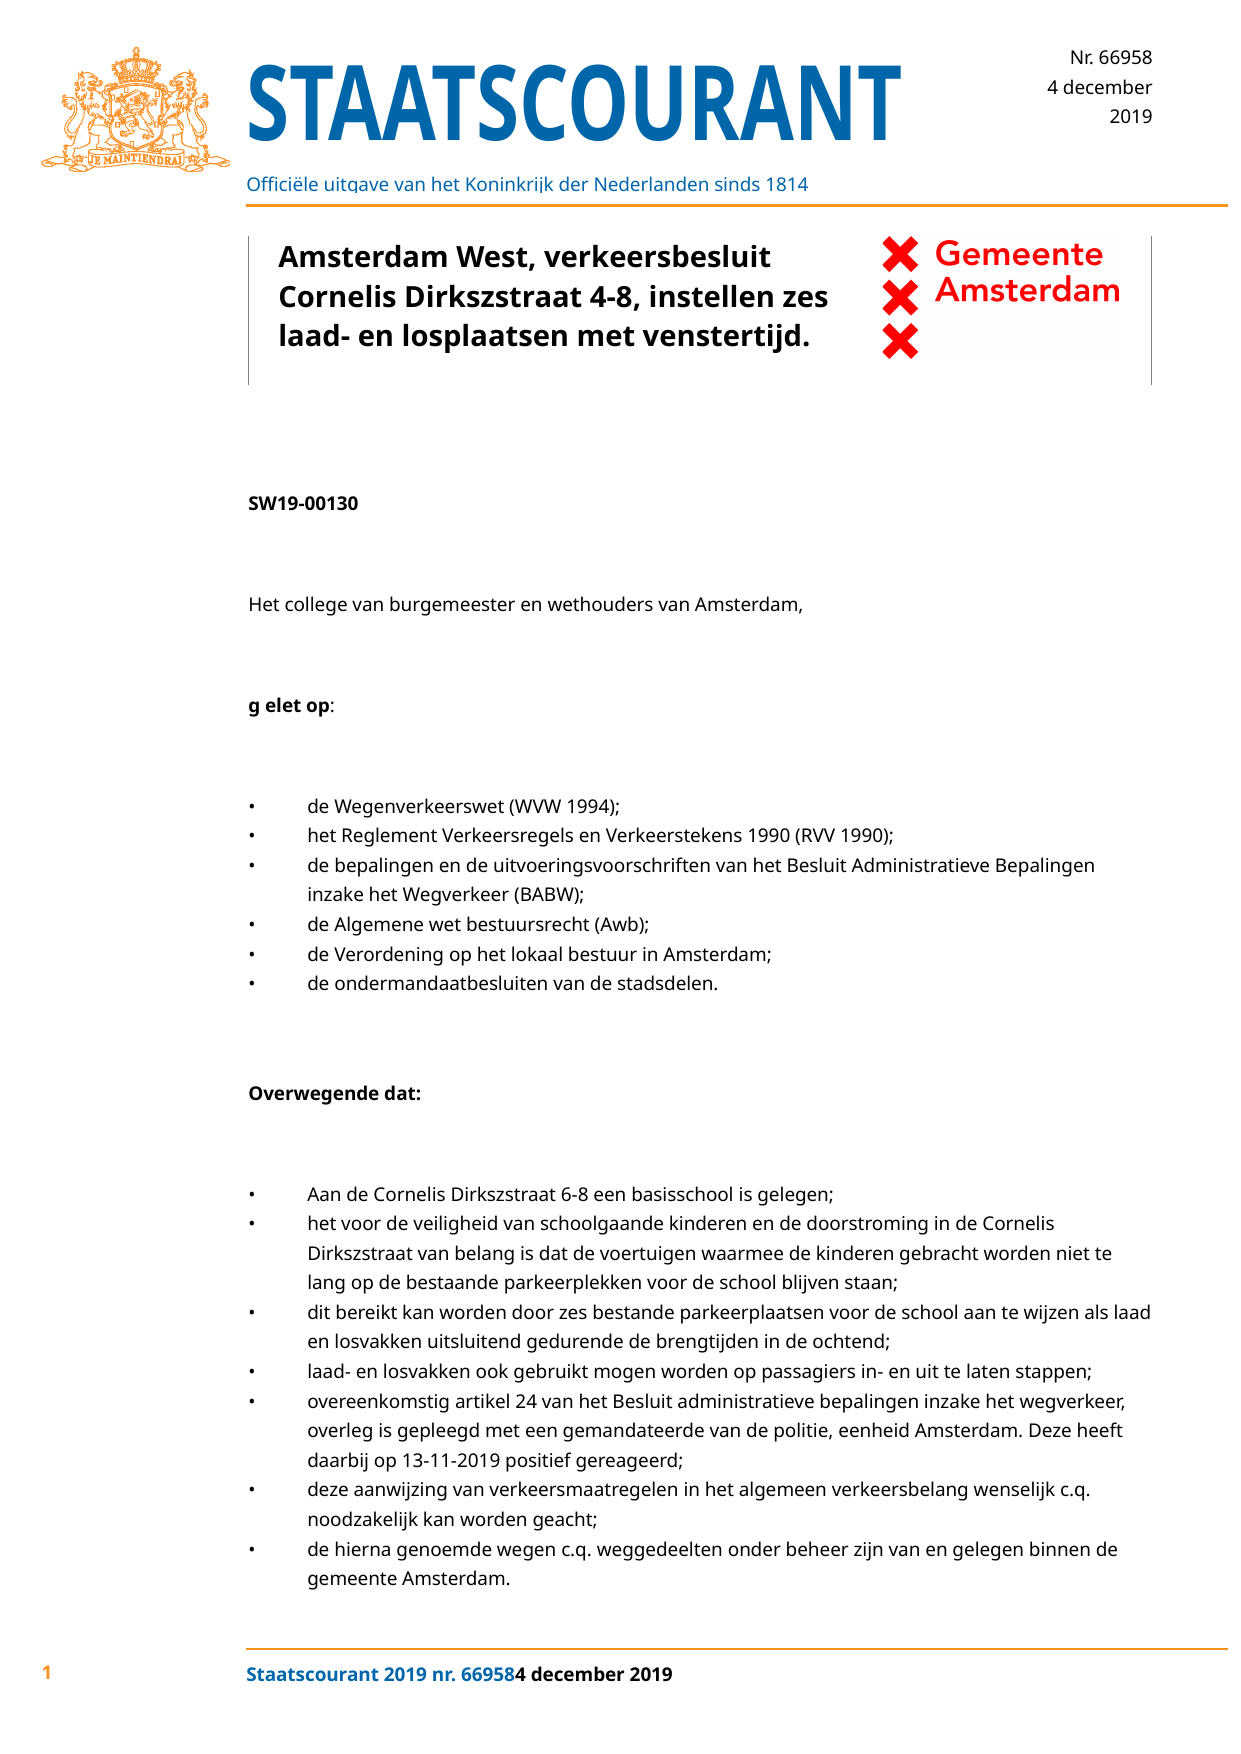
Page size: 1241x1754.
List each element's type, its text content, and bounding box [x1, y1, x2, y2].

list Aan de Cornelis Dirkszstraat 6-8 een basisschool is gelegen; [248, 1181, 1152, 1207]
list laad- en losvakken ook gebruikt mogen worden op passagiers in- en uit te laten stappen; [248, 1358, 1152, 1384]
text SW19-00130 [248, 490, 1152, 516]
picture [41, 47, 231, 172]
list dit bereikt kan worden door zes bestande parkeerplaatsen voor de school aan te wijzen als laad en losvakken uitsluitend gedurende de brengtijden in de ochtend; [248, 1299, 1152, 1354]
list overeenkomstig artikel 24 van het Besluit administratieve bepalingen inzake het wegverkeer, overleg is gepleegd met een gemandateerde van de politie, eenheid Amsterdam. Deze heeft daarbij op 13-11-2019 positief gereageerd; [248, 1388, 1152, 1473]
list de Verordening op het lokaal bestuur in Amsterdam; [248, 941, 1152, 967]
picture [882, 236, 1119, 359]
table_header [850, 236, 1151, 385]
list de ondermandaatbesluiten van de stadsdelen. [248, 970, 1152, 996]
list de Algemene wet bestuursrecht (Awb); [248, 911, 1152, 937]
list de Wegenverkeerswet (WVW 1994); [248, 793, 1152, 819]
list het Reglement Verkeersregels en Verkeerstekens 1990 (RVV 1990); [248, 822, 1152, 848]
text Het college van burgemeester en wethouders van Amsterdam, [248, 591, 1152, 617]
text Overwegende dat: [248, 1080, 1152, 1106]
table_header Amsterdam West, verkeersbesluit Cornelis Dirkszstraat 4-8, instellen zes laad- en losplaatsen met venstertijd. [249, 236, 850, 385]
list deze aanwijzing van verkeersmaatregelen in het algemeen verkeersbelang wenselijk c.q. noodzakelijk kan worden geacht; [248, 1477, 1152, 1532]
text g elet op: [248, 692, 1152, 718]
list de bepalingen en de uitvoeringsvoorschriften van het Besluit Administratieve Bepalingen inzake het Wegverkeer (BABW); [248, 852, 1152, 907]
list de hierna genoemde wegen c.q. weggedeelten onder beheer zijn van en gelegen binnen de gemeente Amsterdam. [248, 1536, 1152, 1591]
list het voor de veiligheid van schoolgaande kinderen en de doorstroming in de Cornelis Dirkszstraat van belang is dat de voertuigen waarmee de kinderen gebracht worden niet te lang op de bestaande parkeerplekken voor de school blijven staan; [248, 1210, 1152, 1295]
